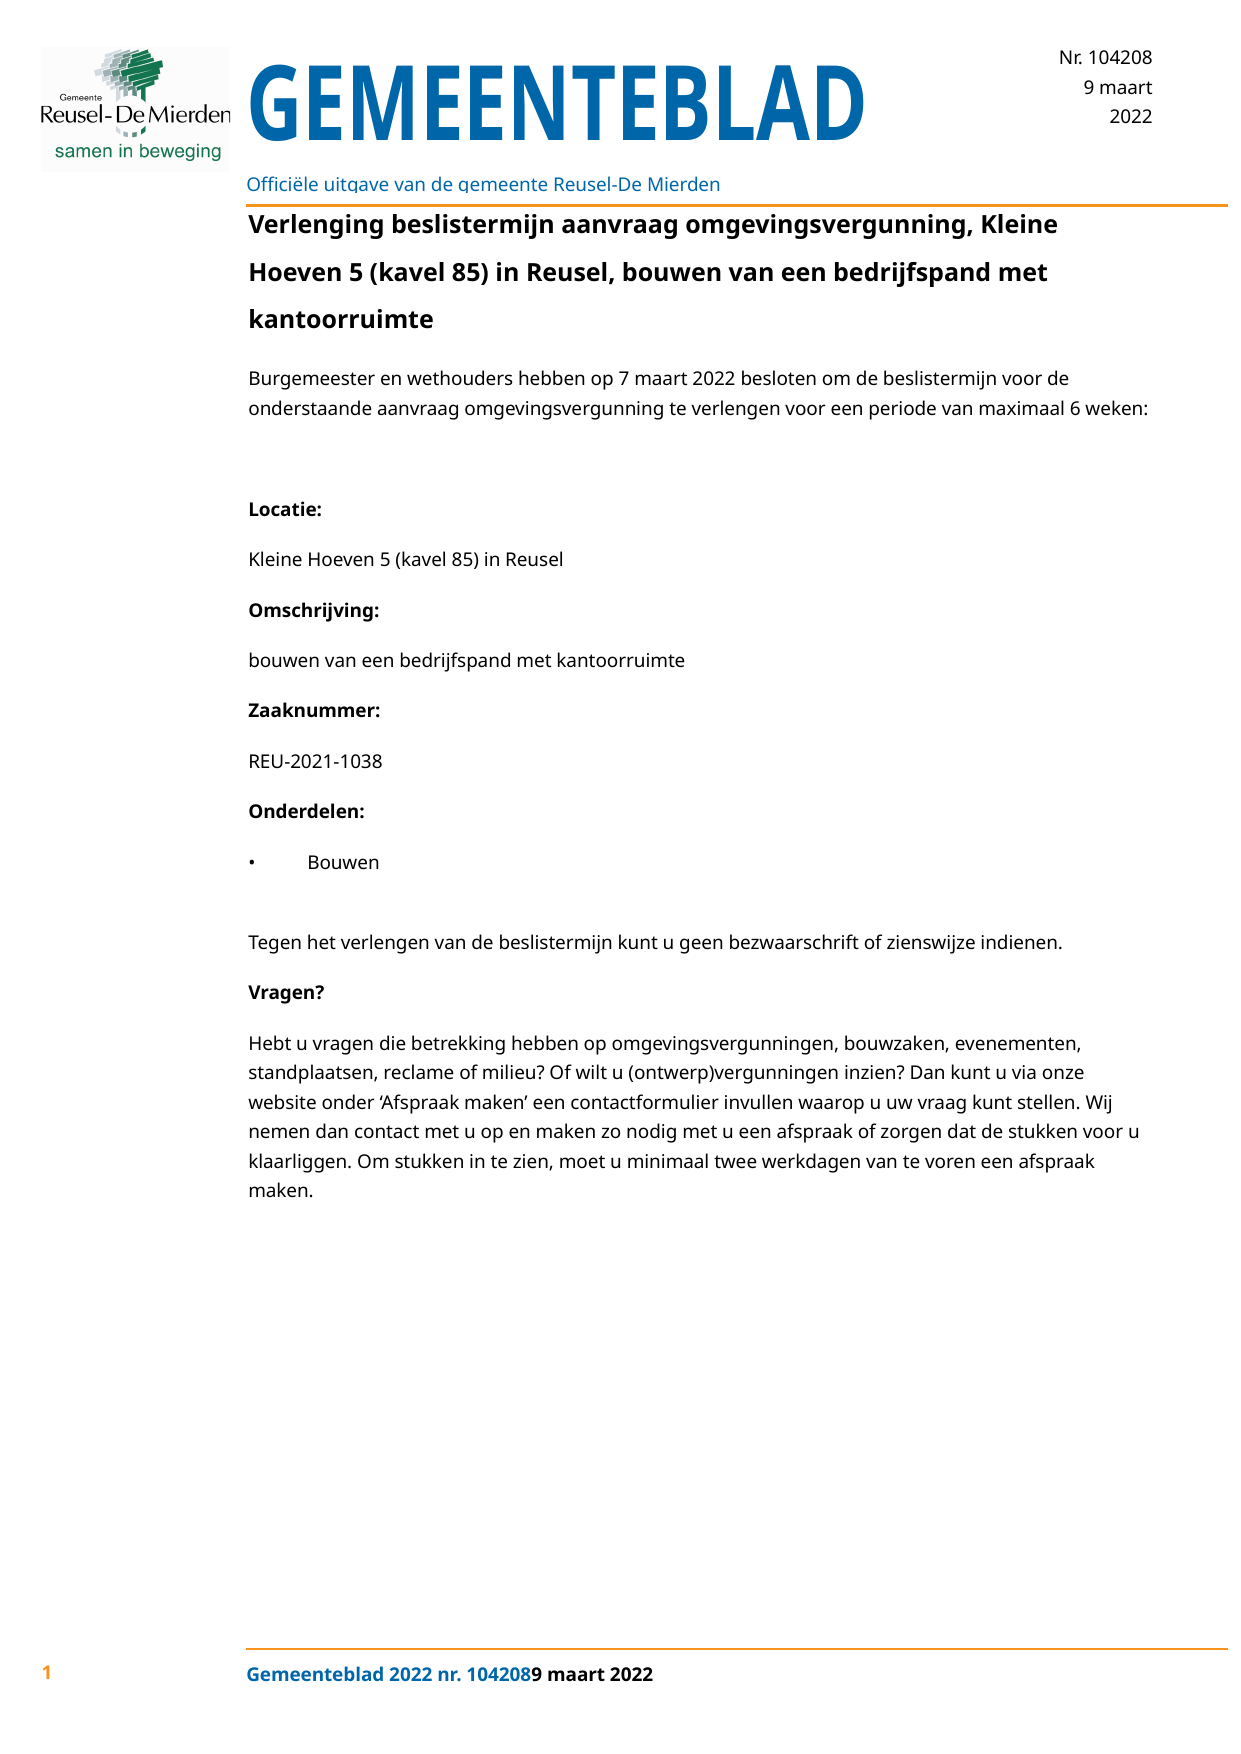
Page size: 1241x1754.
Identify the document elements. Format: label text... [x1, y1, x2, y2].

text Tegen het verlengen van de beslistermijn kunt u geen bezwaarschrift of zienswijze indienen. [248, 929, 1152, 954]
text Onderdelen: [248, 798, 1152, 824]
text Vragen? [248, 979, 1152, 1005]
text Omschrijving: [248, 597, 1152, 622]
text REU-2021-1038 [248, 748, 1152, 774]
text Burgemeester en wethouders hebben op 7 maart 2022 besloten om de beslistermijn voor de onderstaande aanvraag omgevingsvergunning te verlengen voor een periode van maximaal 6 weken: [248, 366, 1152, 421]
list Bouwen [248, 849, 1152, 874]
text Zaaknummer: [248, 698, 1152, 723]
picture [41, 47, 231, 172]
text Verlenging beslistermijn aanvraag omgevingsvergunning, Kleine Hoeven 5 (kavel 85) in Reusel, bouwen van een bedrijfspand met kantoorruimte [248, 207, 1152, 336]
text Kleine Hoeven 5 (kavel 85) in Reusel [248, 546, 1152, 572]
text Locatie: [248, 496, 1152, 522]
text bouwen van een bedrijfspand met kantoorruimte [248, 647, 1152, 673]
text Hebt u vragen die betrekking hebben op omgevingsvergunningen, bouwzaken, evenementen, standplaatsen, reclame of milieu? Of wilt u (ontwerp)vergunningen inzien? Dan kunt u via onze website onder ‘Afspraak maken’ een contactformulier invullen waarop u uw vraag kunt stellen. Wij nemen dan contact met u op en maken zo nodig met u een afspraak of zorgen dat de stukken voor u klaarliggen. Om stukken in te zien, moet u minimaal twee werkdagen van te voren een afspraak maken. [248, 1030, 1152, 1203]
